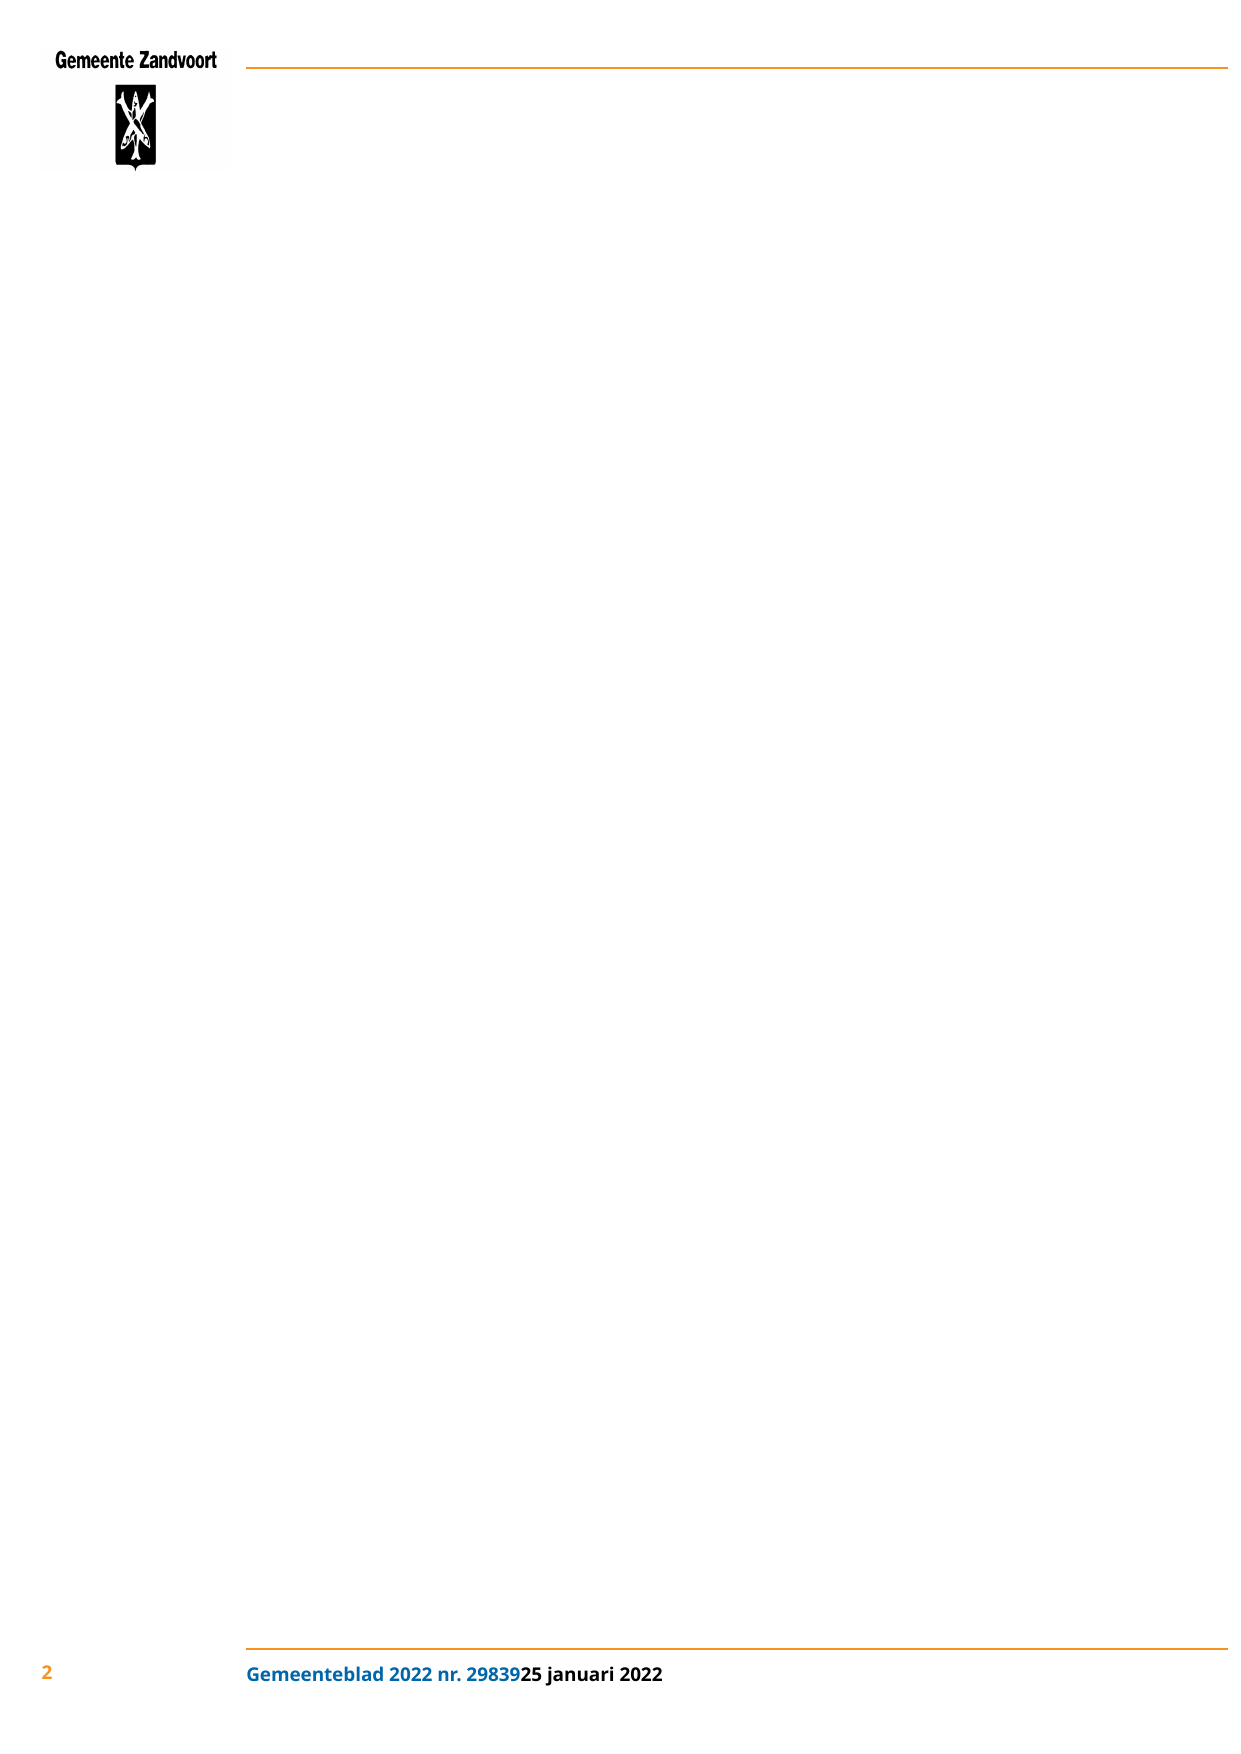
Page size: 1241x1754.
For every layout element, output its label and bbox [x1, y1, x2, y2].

picture [41, 47, 231, 172]
